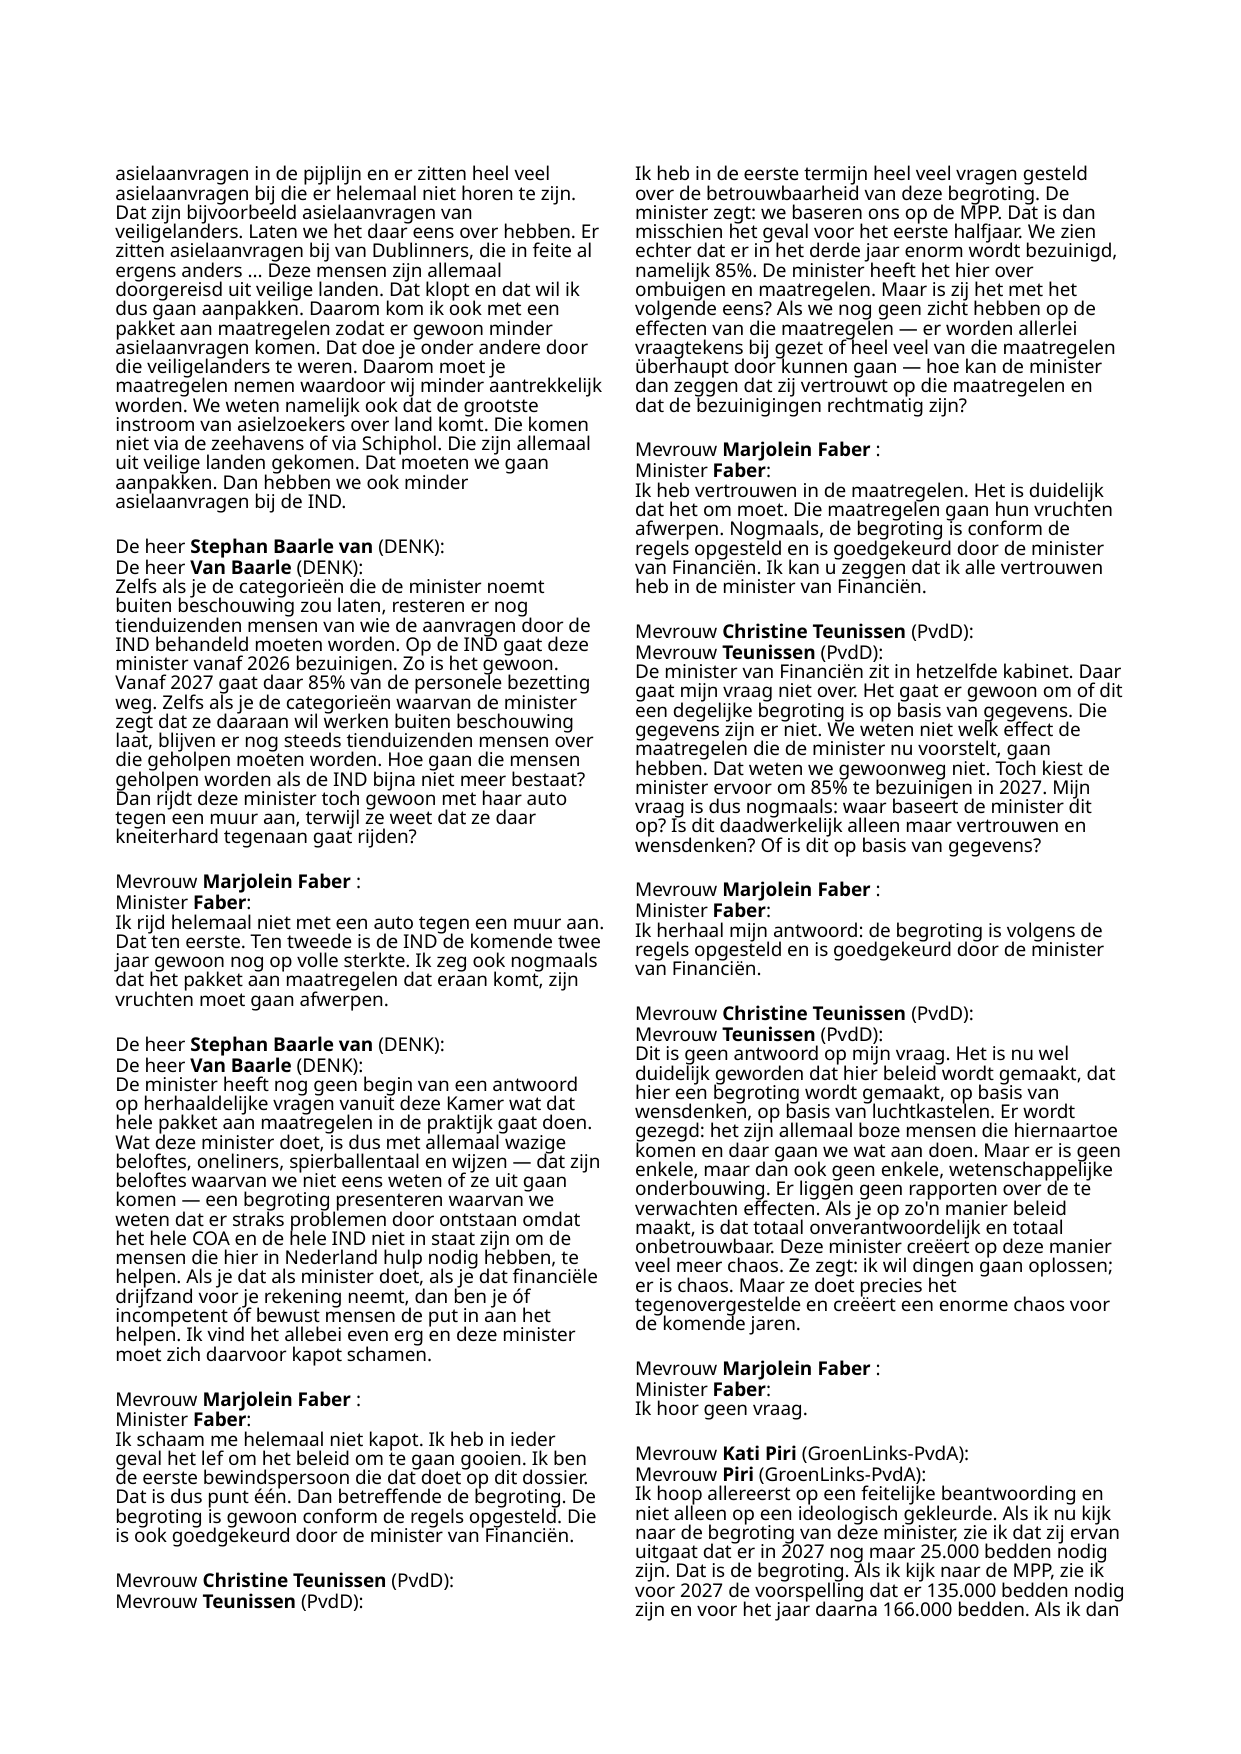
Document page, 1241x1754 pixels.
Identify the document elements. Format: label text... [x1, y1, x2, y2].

text Mevrouw Marjolein Faber : [635, 437, 1125, 462]
text Ik heb vertrouwen in de maatregelen. Het is duidelijk dat het om moet. Die maatregelen gaan hun vruchten afwerpen. Nogmaals, de begroting is conform de regels opgesteld en is goedgekeurd door de minister van Financiën. Ik kan u zeggen dat ik alle vertrouwen heb in de minister van Financiën. [635, 482, 1125, 597]
text Mevrouw Christine Teunissen (PvdD): [635, 1000, 1125, 1026]
text De heer Stephan Baarle van (DENK): [115, 1031, 605, 1057]
text De minister van Financiën zit in hetzelfde kabinet. Daar gaat mijn vraag niet over. Het gaat er gewoon om of dit een degelijke begroting is op basis van gegevens. Die gegevens zijn er niet. We weten niet welk effect de maatregelen die de minister nu voorstelt, gaan hebben. Dat weten we gewoonweg niet. Toch kiest de minister ervoor om 85% te bezuinigen in 2027. Mijn vraag is dus nogmaals: waar baseert de minister dit op? Is dit daadwerkelijk alleen maar vertrouwen en wensdenken? Of is dit op basis van gegevens? [635, 663, 1125, 856]
text Ik heb in de eerste termijn heel veel vragen gesteld over de betrouwbaarheid van deze begroting. De minister zegt: we baseren ons op de MPP. Dat is dan misschien het geval voor het eerste halfjaar. We zien echter dat er in het derde jaar enorm wordt bezuinigd, namelijk 85%. De minister heeft het hier over ombuigen en maatregelen. Maar is zij het met het volgende eens? Als we nog geen zicht hebben op de effecten van die maatregelen — er worden allerlei vraagtekens bij gezet of heel veel van die maatregelen überhaupt door kunnen gaan — hoe kan de minister dan zeggen dat zij vertrouwt op die maatregelen en dat de bezuinigingen rechtmatig zijn? [635, 165, 1125, 416]
text Mevrouw Teunissen (PvdD): [635, 1026, 1125, 1045]
text De minister heeft nog geen begin van een antwoord op herhaaldelijke vragen vanuit deze Kamer wat dat hele pakket aan maatregelen in de praktijk gaat doen. Wat deze minister doet, is dus met allemaal wazige beloftes, oneliners, spierballentaal en wijzen — dat zijn beloftes waarvan we niet eens weten of ze uit gaan komen — een begroting presenteren waarvan we weten dat er straks problemen door ontstaan omdat het hele COA en de hele IND niet in staat zijn om de mensen die hier in Nederland hulp nodig hebben, te helpen. Als je dat als minister doet, als je dat financiële drijfzand voor je rekening neemt, dan ben je óf incompetent óf bewust mensen de put in aan het helpen. Ik vind het allebei even erg en deze minister moet zich daarvoor kapot schamen. [115, 1076, 605, 1365]
text Mevrouw Marjolein Faber : [635, 1355, 1125, 1381]
text Ik hoop allereerst op een feitelijke beantwoording en niet alleen op een ideologisch gekleurde. Als ik nu kijk naar de begroting van deze minister, zie ik dat zij ervan uitgaat dat er in 2027 nog maar 25.000 bedden nodig zijn. Dat is de begroting. Als ik kijk naar de MPP, zie ik voor 2027 de voorspelling dat er 135.000 bedden nodig zijn en voor het jaar daarna 166.000 bedden. Als ik dan [635, 1485, 1125, 1620]
text Zelfs als je de categorieën die de minister noemt buiten beschouwing zou laten, resteren er nog tienduizenden mensen van wie de aanvragen door de IND behandeld moeten worden. Op de IND gaat deze minister vanaf 2026 bezuinigen. Zo is het gewoon. Vanaf 2027 gaat daar 85% van de personele bezetting weg. Zelfs als je de categorieën waarvan de minister zegt dat ze daaraan wil werken buiten beschouwing laat, blijven er nog steeds tienduizenden mensen over die geholpen moeten worden. Hoe gaan die mensen geholpen worden als de IND bijna niet meer bestaat? Dan rijdt deze minister toch gewoon met haar auto tegen een muur aan, terwijl ze weet dat ze daar kneiterhard tegenaan gaat rijden? [115, 578, 605, 848]
text Minister Faber: [635, 462, 1125, 482]
text De heer Van Baarle (DENK): [115, 559, 605, 578]
text Minister Faber: [115, 894, 605, 914]
text Minister Faber: [115, 1411, 605, 1431]
text Mevrouw Christine Teunissen (PvdD): [635, 618, 1125, 644]
text Ik schaam me helemaal niet kapot. Ik heb in ieder geval het lef om het beleid om te gaan gooien. Ik ben de eerste bewindspersoon die dat doet op dit dossier. Dat is dus punt één. Dan betreffende de begroting. De begroting is gewoon conform de regels opgesteld. Die is ook goedgekeurd door de minister van Financiën. [115, 1431, 605, 1546]
text Mevrouw Teunissen (PvdD): [115, 1593, 605, 1612]
text Minister Faber: [635, 1381, 1125, 1400]
text Mevrouw Kati Piri (GroenLinks-PvdA): [635, 1440, 1125, 1466]
text Ik rijd helemaal niet met een auto tegen een muur aan. Dat ten eerste. Ten tweede is de IND de komende twee jaar gewoon nog op volle sterkte. Ik zeg ook nogmaals dat het pakket aan maatregelen dat eraan komt, zijn vruchten moet gaan afwerpen. [115, 914, 605, 1010]
text Mevrouw Marjolein Faber : [115, 869, 605, 894]
text De heer Van Baarle (DENK): [115, 1057, 605, 1076]
text Ik hoor geen vraag. [635, 1400, 1125, 1419]
text asielaanvragen in de pijplijn en er zitten heel veel asielaanvragen bij die er helemaal niet horen te zijn. Dat zijn bijvoorbeeld asielaanvragen van veiligelanders. Laten we het daar eens over hebben. Er zitten asielaanvragen bij van Dublinners, die in feite al ergens anders ... Deze mensen zijn allemaal doorgereisd uit veilige landen. Dat klopt en dat wil ik dus gaan aanpakken. Daarom kom ik ook met een pakket aan maatregelen zodat er gewoon minder asielaanvragen komen. Dat doe je onder andere door die veiligelanders te weren. Daarom moet je maatregelen nemen waardoor wij minder aantrekkelijk worden. We weten namelijk ook dat de grootste instroom van asielzoekers over land komt. Die komen niet via de zeehavens of via Schiphol. Die zijn allemaal uit veilige landen gekomen. Dat moeten we gaan aanpakken. Dan hebben we ook minder asielaanvragen bij de IND. [115, 165, 605, 512]
text Mevrouw Piri (GroenLinks-PvdA): [635, 1466, 1125, 1485]
text Dit is geen antwoord op mijn vraag. Het is nu wel duidelijk geworden dat hier beleid wordt gemaakt, dat hier een begroting wordt gemaakt, op basis van wensdenken, op basis van luchtkastelen. Er wordt gezegd: het zijn allemaal boze mensen die hiernaartoe komen en daar gaan we wat aan doen. Maar er is geen enkele, maar dan ook geen enkele, wetenschappelijke onderbouwing. Er liggen geen rapporten over de te verwachten effecten. Als je op zo'n manier beleid maakt, is dat totaal onverantwoordelijk en totaal onbetrouwbaar. Deze minister creëert op deze manier veel meer chaos. Ze zegt: ik wil dingen gaan oplossen; er is chaos. Maar ze doet precies het tegenovergestelde en creëert een enorme chaos voor de komende jaren. [635, 1045, 1125, 1334]
text Mevrouw Marjolein Faber : [115, 1386, 605, 1411]
text Mevrouw Christine Teunissen (PvdD): [115, 1567, 605, 1593]
text Ik herhaal mijn antwoord: de begroting is volgens de regels opgesteld en is goedgekeurd door de minister van Financiën. [635, 922, 1125, 979]
text Minister Faber: [635, 902, 1125, 922]
text Mevrouw Marjolein Faber : [635, 877, 1125, 902]
text Mevrouw Teunissen (PvdD): [635, 644, 1125, 663]
text De heer Stephan Baarle van (DENK): [115, 533, 605, 559]
